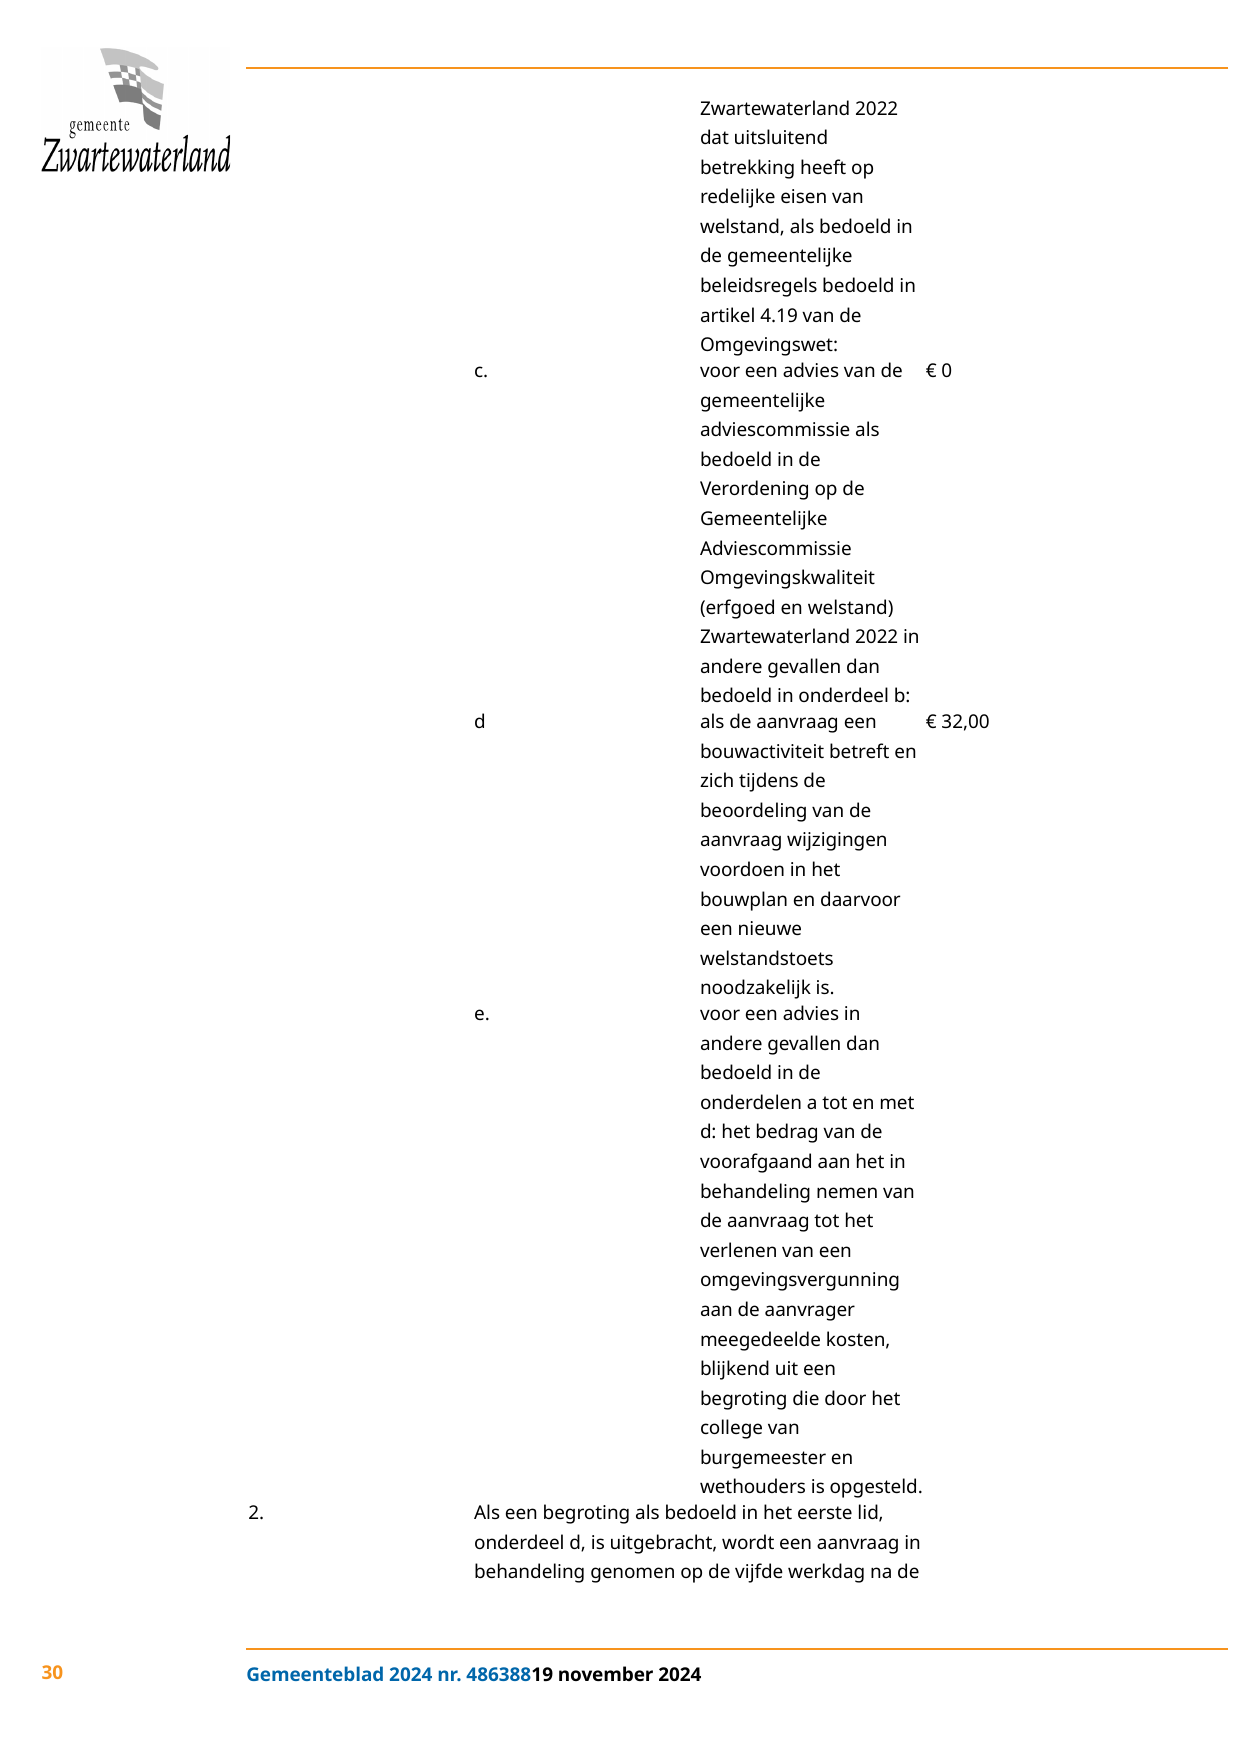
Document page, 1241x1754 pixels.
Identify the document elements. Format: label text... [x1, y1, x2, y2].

table_cell [926, 1000, 1152, 1499]
picture [41, 47, 231, 172]
table_cell voor een advies in andere gevallen dan bedoeld in de onderdelen a tot en met d: het bedrag van de voorafgaand aan het in behandeling nemen van de aanvraag tot het verlenen van een omgevingsvergunning aan de aanvrager meegedeelde kosten, blijkend uit een begroting die door het college van burgemeester en wethouders is opgesteld. [700, 1000, 926, 1499]
table_cell als de aanvraag een bouwactiviteit betreft en zich tijdens de beoordeling van de aanvraag wijzigingen voordoen in het bouwplan en daarvoor een nieuwe welstandstoets noodzakelijk is. [700, 708, 926, 1000]
table_cell € 0 [926, 357, 1152, 708]
table_cell [248, 1000, 474, 1499]
table_cell [474, 95, 700, 357]
table_cell 2. [248, 1499, 474, 1584]
table_cell [248, 357, 474, 708]
table_cell d [474, 708, 700, 1000]
table_cell [926, 95, 1152, 357]
table_cell e. [474, 1000, 700, 1499]
table_cell [248, 95, 474, 357]
table_cell [248, 708, 474, 1000]
table_cell voor een advies van de gemeentelijke adviescommissie als bedoeld in de Verordening op de Gemeentelijke Adviescommissie Omgevingskwaliteit (erfgoed en welstand) Zwartewaterland 2022 in andere gevallen dan bedoeld in onderdeel b: [700, 357, 926, 708]
table_cell € 32,00 [926, 708, 1152, 1000]
table_cell Zwartewaterland 2022 dat uitsluitend betrekking heeft op redelijke eisen van welstand, als bedoeld in de gemeentelijke beleidsregels bedoeld in artikel 4.19 van de Omgevingswet: [700, 95, 926, 357]
table_cell c. [474, 357, 700, 708]
table_cell Als een begroting als bedoeld in het eerste lid, onderdeel d, is uitgebracht, wordt een aanvraag in behandeling genomen op de vijfde werkdag na de [474, 1499, 926, 1584]
table_cell [926, 1499, 1152, 1584]
